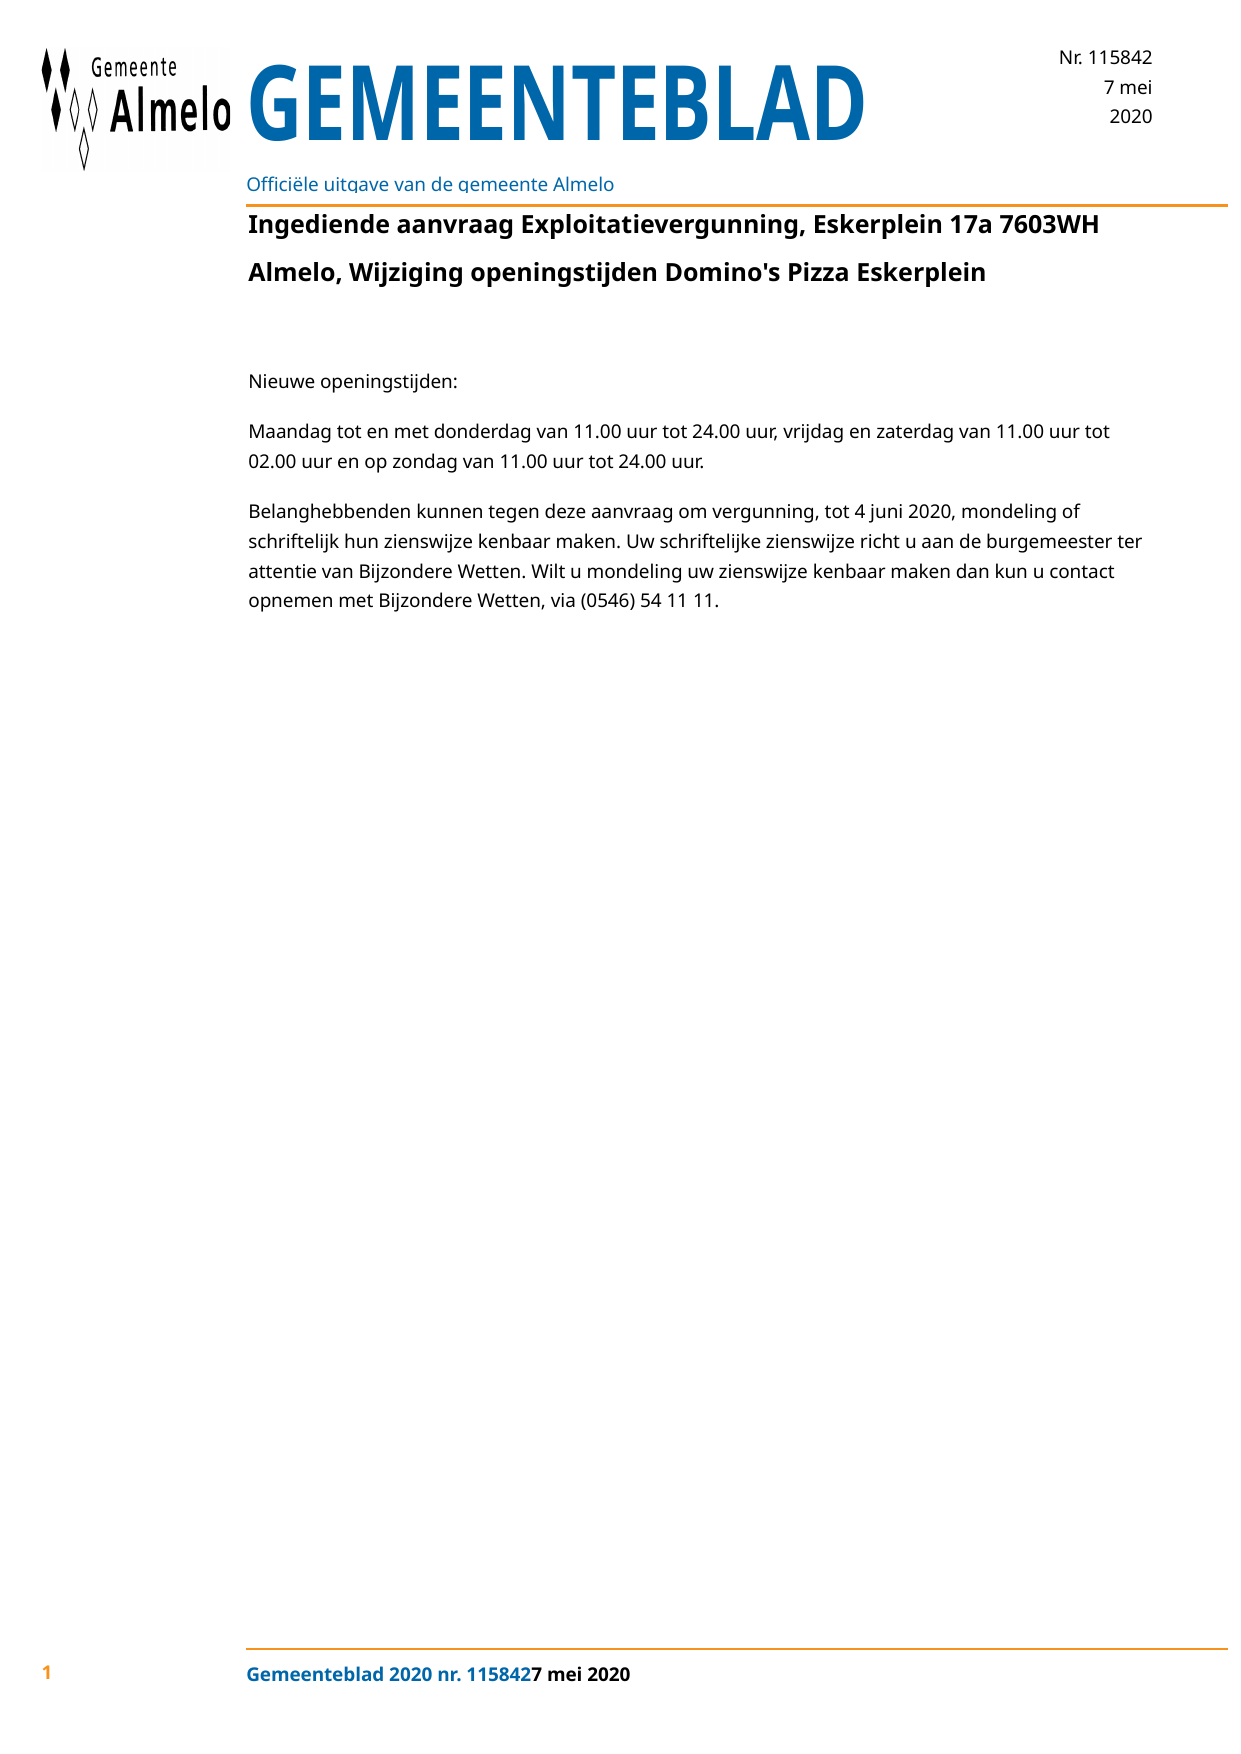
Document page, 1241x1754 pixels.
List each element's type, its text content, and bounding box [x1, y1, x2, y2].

text Maandag tot en met donderdag van 11.00 uur tot 24.00 uur, vrijdag en zaterdag van 11.00 uur tot 02.00 uur en op zondag van 11.00 uur tot 24.00 uur. [248, 419, 1152, 474]
picture [41, 47, 231, 172]
text Nieuwe openingstijden: [248, 368, 1152, 394]
text Belanghebbenden kunnen tegen deze aanvraag om vergunning, tot 4 juni 2020, mondeling of schriftelijk hun zienswijze kenbaar maken. Uw schriftelijke zienswijze richt u aan de burgemeester ter attentie van Bijzondere Wetten. Wilt u mondeling uw zienswijze kenbaar maken dan kun u contact opnemen met Bijzondere Wetten, via (0546) 54 11 11. [248, 499, 1152, 613]
text Ingediende aanvraag Exploitatievergunning, Eskerplein 17a 7603WH Almelo, Wijziging openingstijden Domino's Pizza Eskerplein [248, 207, 1152, 288]
